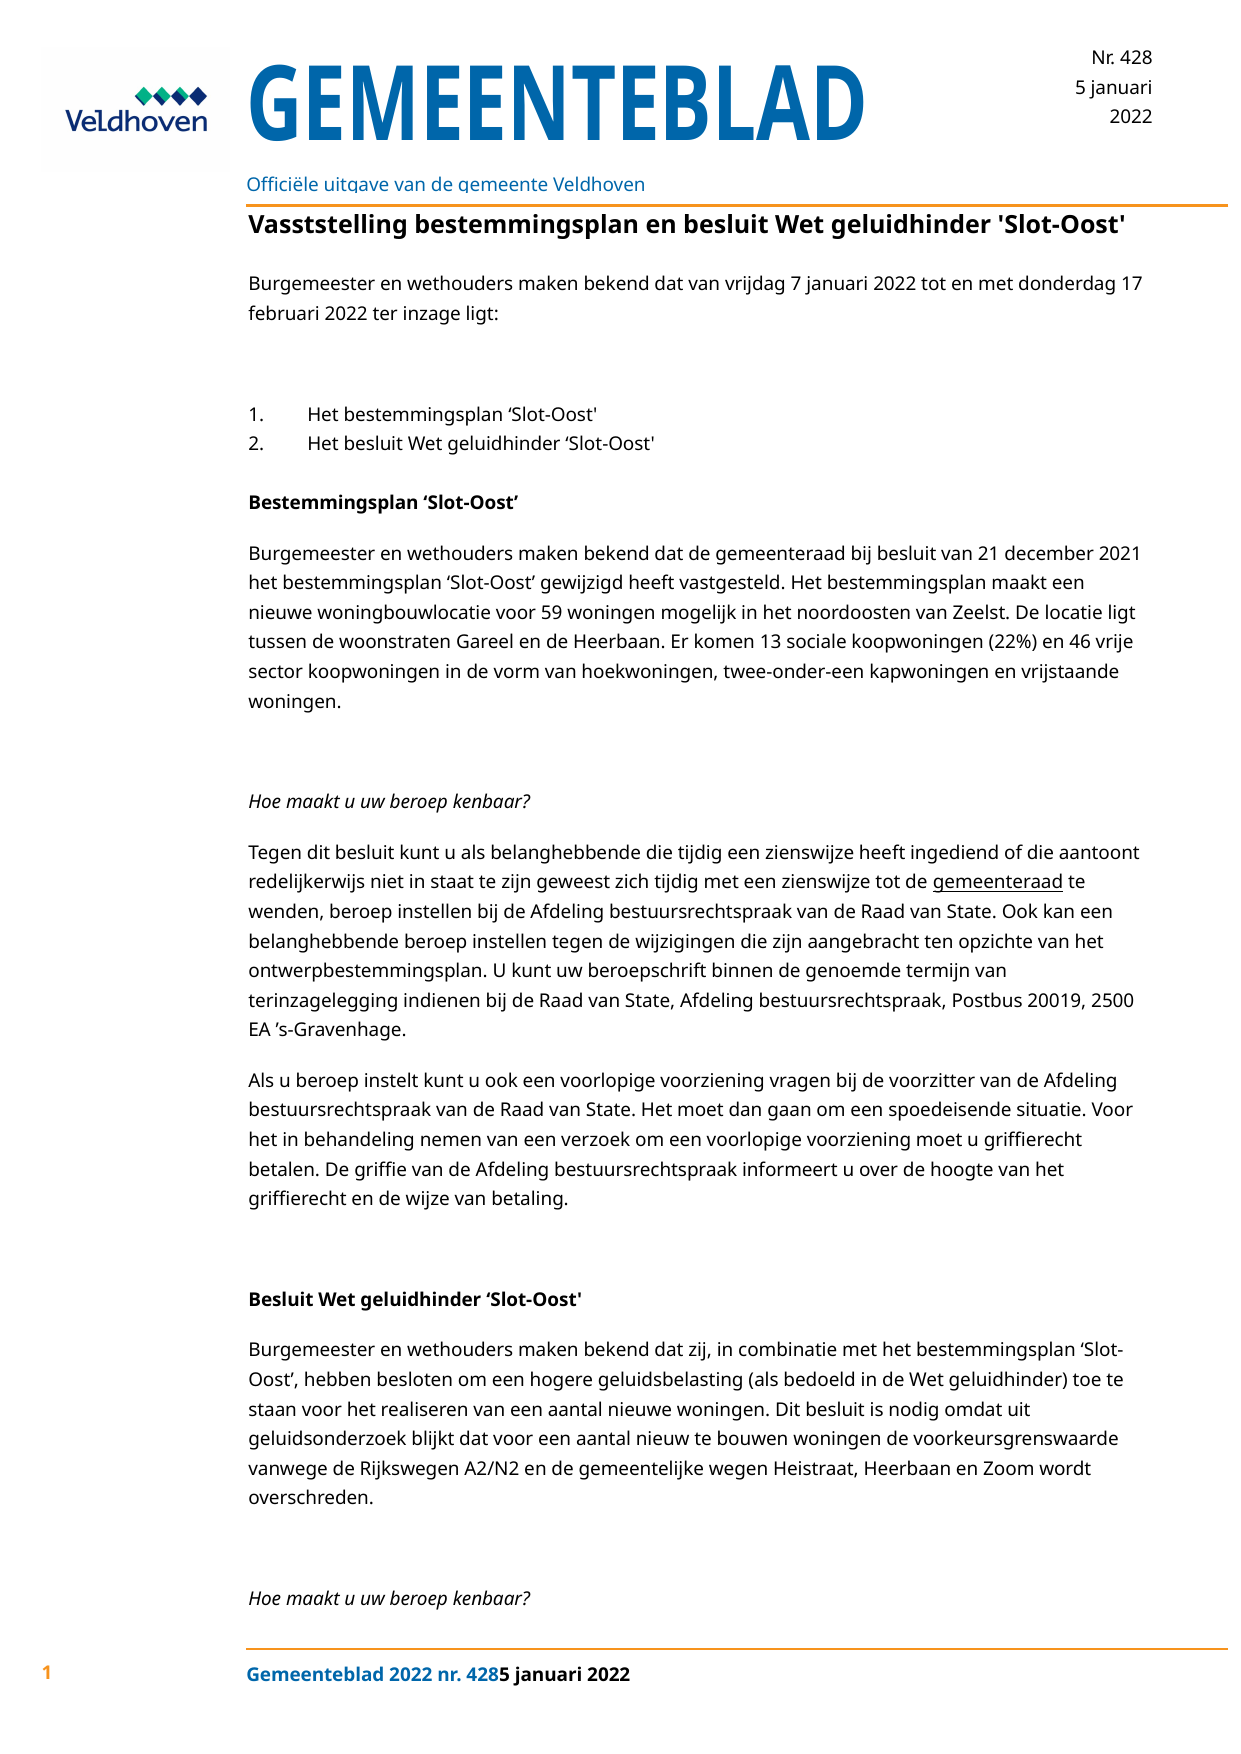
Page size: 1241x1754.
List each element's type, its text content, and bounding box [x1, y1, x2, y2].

text Vasststelling bestemmingsplan en besluit Wet geluidhinder 'Slot-Oost' [248, 207, 1152, 241]
text Bestemmingsplan ‘Slot-Oost’ [248, 489, 1152, 515]
picture [41, 47, 231, 172]
text Tegen dit besluit kunt u als belanghebbende die tijdig een zienswijze heeft ingediend of die aantoont redelijkerwijs niet in staat te zijn geweest zich tijdig met een zienswijze tot de gemeenteraad te wenden, beroep instellen bij de Afdeling bestuursrechtspraak van de Raad van State. Ook kan een belanghebbende beroep instellen tegen de wijzigingen die zijn aangebracht ten opzichte van het ontwerpbestemmingsplan. U kunt uw beroepschrift binnen de genoemde termijn van terinzagelegging indienen bij de Raad van State, Afdeling bestuursrechtspraak, Postbus 20019, 2500 EA ’s-Gravenhage. [248, 839, 1152, 1042]
text Burgemeester en wethouders maken bekend dat de gemeenteraad bij besluit van 21 december 2021 het bestemmingsplan ‘Slot-Oost’ gewijzigd heeft vastgesteld. Het bestemmingsplan maakt een nieuwe woningbouwlocatie voor 59 woningen mogelijk in het noordoosten van Zeelst. De locatie ligt tussen de woonstraten Gareel en de Heerbaan. Er komen 13 sociale koopwoningen (22%) en 46 vrije sector koopwoningen in de vorm van hoekwoningen, twee-onder-een kapwoningen en vrijstaande woningen. [248, 540, 1152, 713]
text Hoe maakt u uw beroep kenbaar? [248, 789, 1152, 814]
text Besluit Wet geluidhinder ‘Slot-Oost' [248, 1286, 1152, 1312]
list Het bestemmingsplan ‘Slot-Oost' [248, 401, 1152, 426]
text Als u beroep instelt kunt u ook een voorlopige voorziening vragen bij de voorzitter van de Afdeling bestuursrechtspraak van de Raad van State. Het moet dan gaan om een spoedeisende situatie. Voor het in behandeling nemen van een verzoek om een voorlopige voorziening moet u griffierecht betalen. De griffie van de Afdeling bestuursrechtspraak informeert u over de hoogte van het griffierecht en de wijze van betaling. [248, 1067, 1152, 1211]
text Burgemeester en wethouders maken bekend dat zij, in combinatie met het bestemmingsplan ‘Slot-Oost’, hebben besloten om een hogere geluidsbelasting (als bedoeld in de Wet geluidhinder) toe te staan voor het realiseren van een aantal nieuwe woningen. Dit besluit is nodig omdat uit geluidsonderzoek blijkt dat voor een aantal nieuw te bouwen woningen de voorkeursgrenswaarde vanwege de Rijkswegen A2/N2 en de gemeentelijke wegen Heistraat, Heerbaan en Zoom wordt overschreden. [248, 1337, 1152, 1510]
text Burgemeester en wethouders maken bekend dat van vrijdag 7 januari 2022 tot en met donderdag 17 februari 2022 ter inzage ligt: [248, 270, 1152, 326]
list Het besluit Wet geluidhinder ‘Slot-Oost' [248, 430, 1152, 456]
text Hoe maakt u uw beroep kenbaar? [248, 1585, 1152, 1611]
